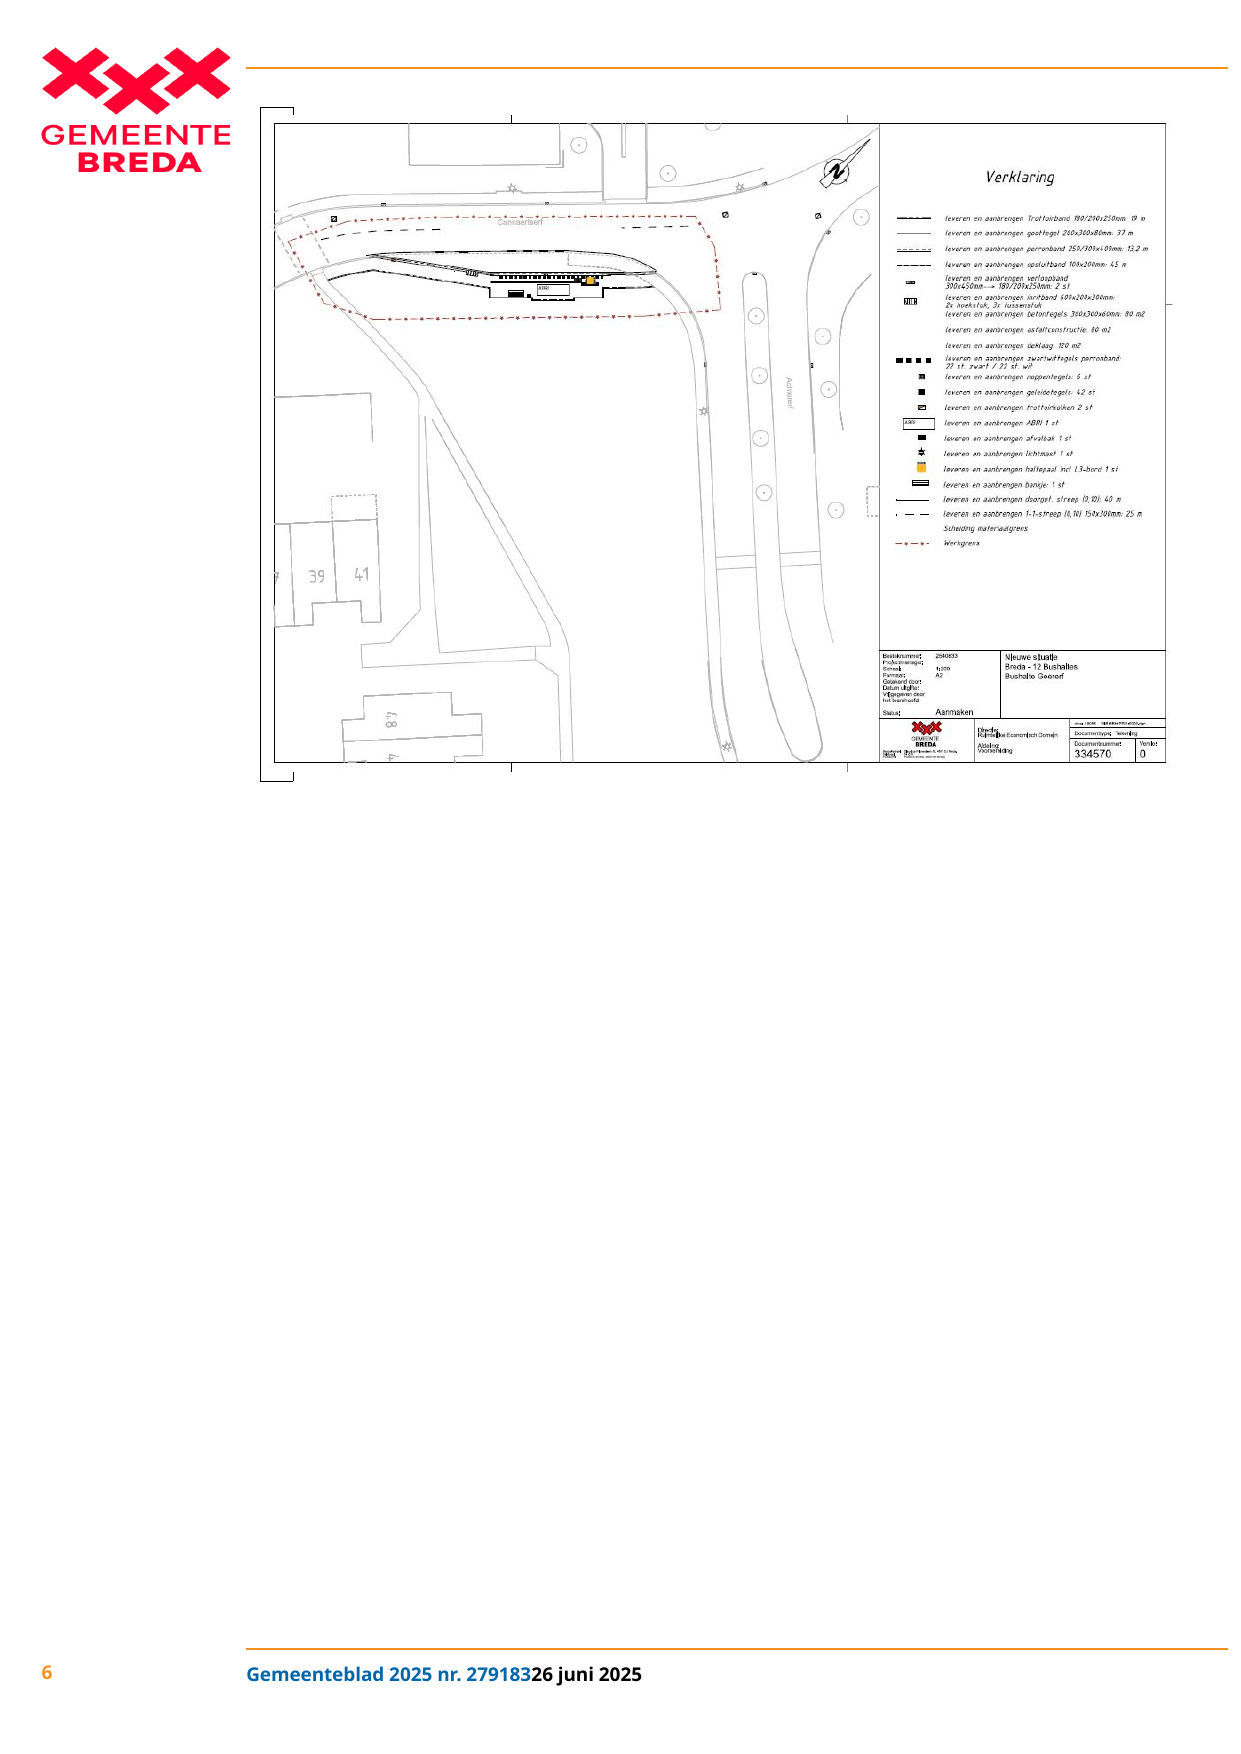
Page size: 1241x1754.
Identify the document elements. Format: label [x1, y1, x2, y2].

picture [268, 115, 1173, 772]
picture [41, 47, 231, 172]
